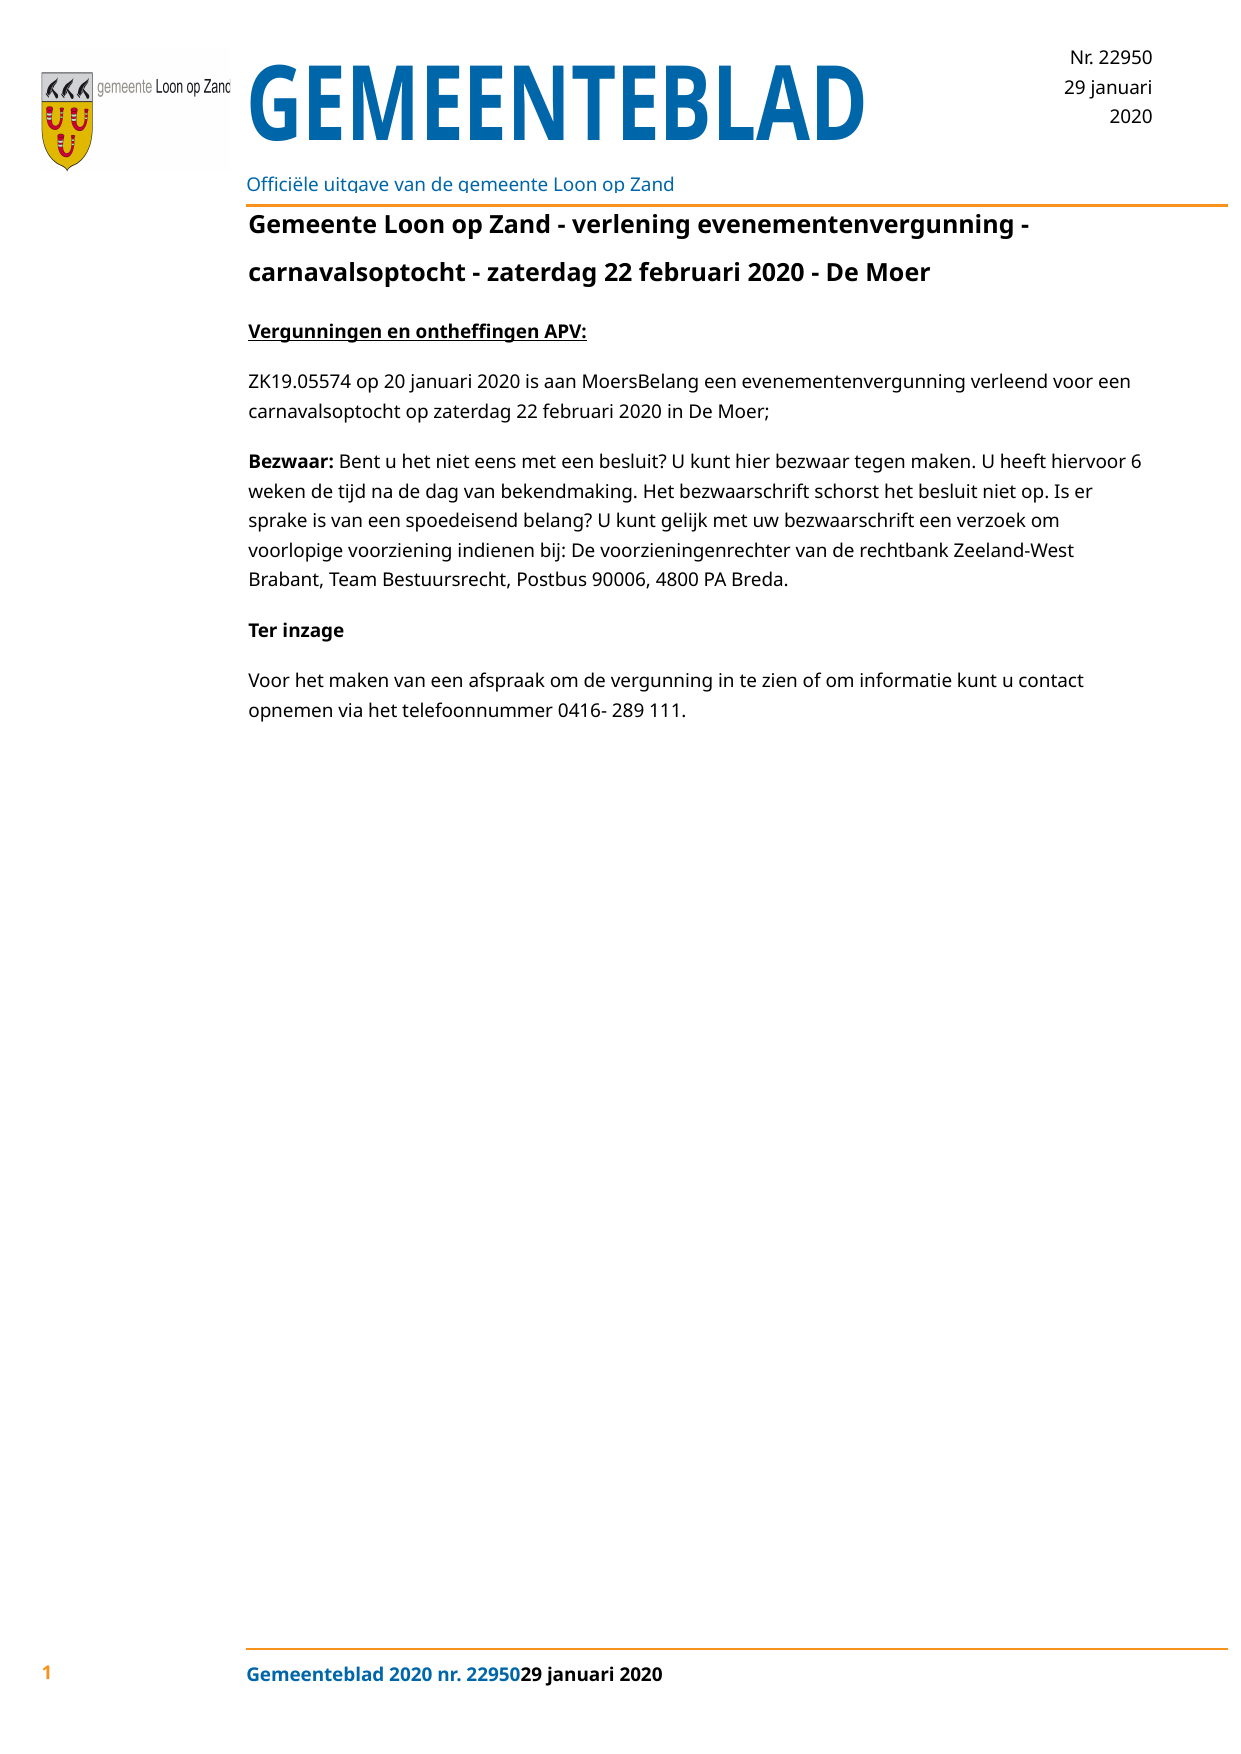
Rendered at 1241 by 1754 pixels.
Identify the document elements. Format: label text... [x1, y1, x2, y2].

text Bezwaar: Bent u het niet eens met een besluit? U kunt hier bezwaar tegen maken. U heeft hiervoor 6 weken de tijd na de dag van bekendmaking. Het bezwaarschrift schorst het besluit niet op. Is er sprake is van een spoedeisend belang? U kunt gelijk met uw bezwaarschrift een verzoek om voorlopige voorziening indienen bij: De voorzieningenrechter van de rechtbank Zeeland-West Brabant, Team Bestuursrecht, Postbus 90006, 4800 PA Breda. [248, 448, 1152, 592]
picture [41, 47, 231, 172]
text Ter inzage [248, 617, 1152, 643]
text Gemeente Loon op Zand - verlening evenementenvergunning - carnavalsoptocht - zaterdag 22 februari 2020 - De Moer [248, 207, 1152, 288]
text Voor het maken van een afspraak om de vergunning in te zien of om informatie kunt u contact opnemen via het telefoonnummer 0416- 289 111. [248, 667, 1152, 723]
text Vergunningen en ontheffingen APV: [248, 318, 1152, 344]
text ZK19.05574 op 20 januari 2020 is aan MoersBelang een evenementenvergunning verleend voor een carnavalsoptocht op zaterdag 22 februari 2020 in De Moer; [248, 368, 1152, 424]
